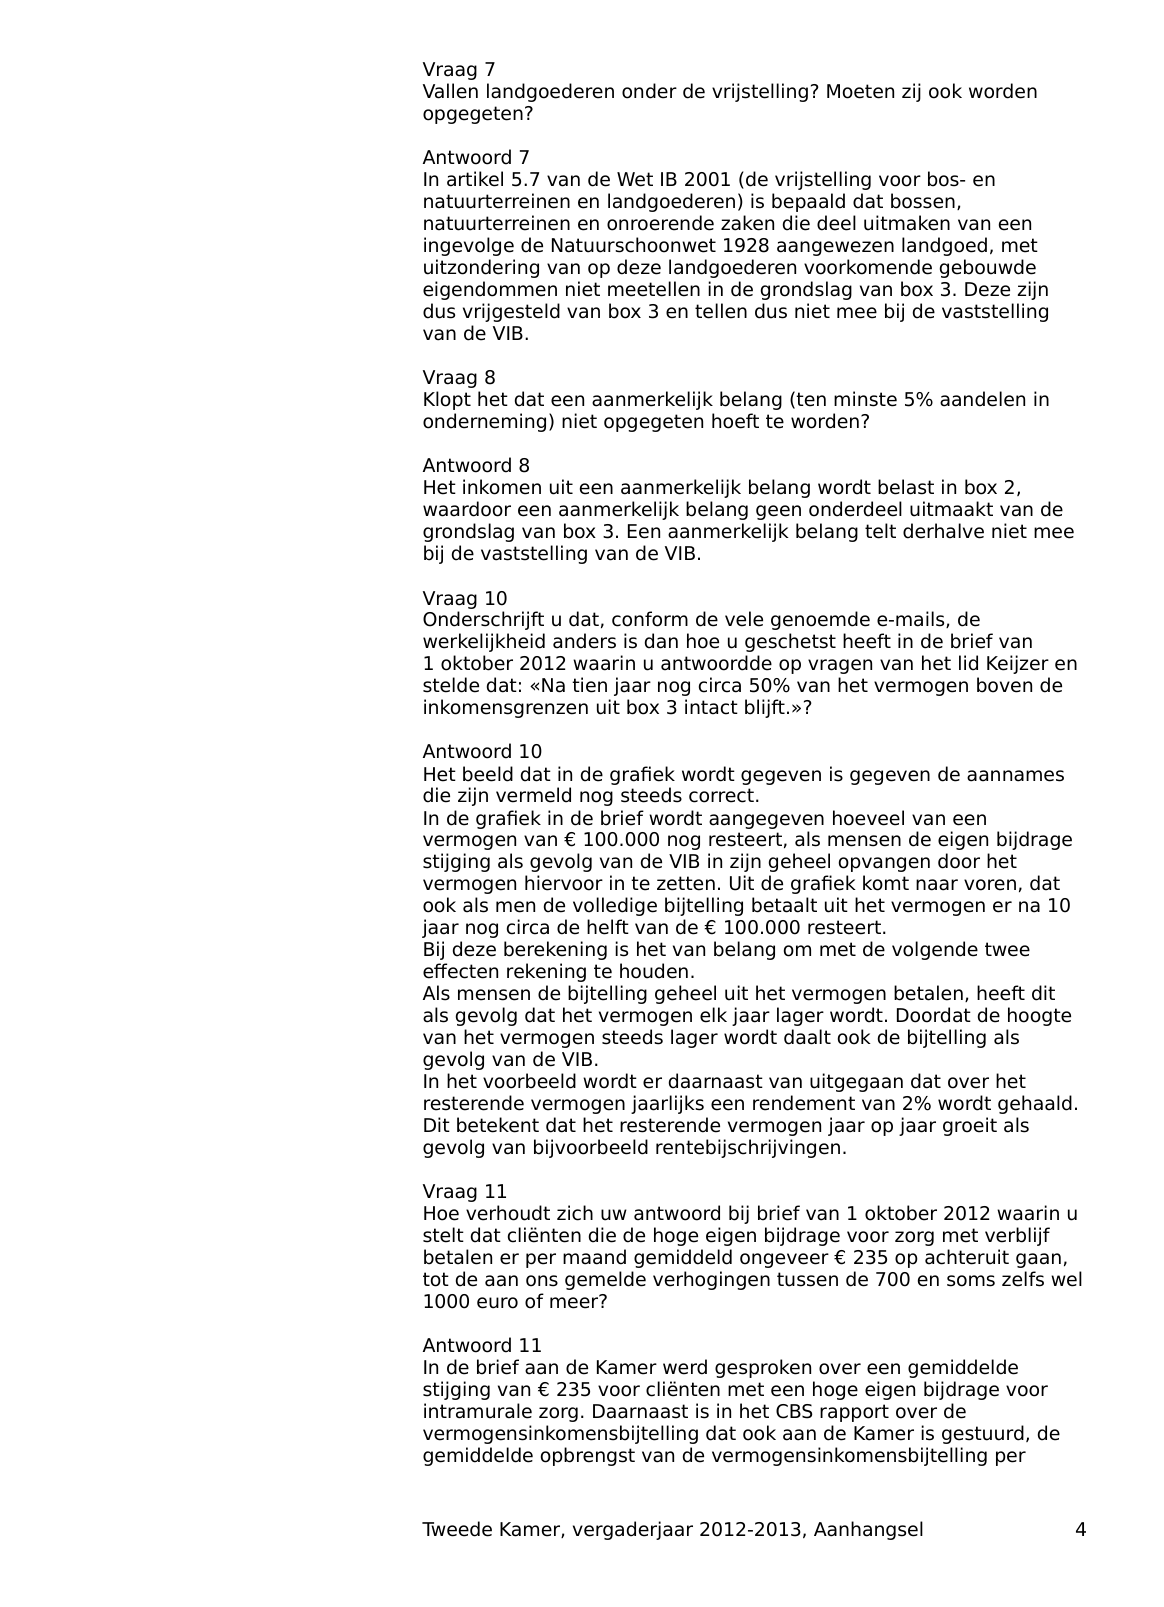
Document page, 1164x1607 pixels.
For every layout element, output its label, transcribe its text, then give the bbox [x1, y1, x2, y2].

text In de grafiek in de brief wordt aangegeven hoeveel van een vermogen van € 100.000 nog resteert, als mensen de eigen bijdrage stijging als gevolg van de VIB in zijn geheel opvangen door het vermogen hiervoor in te zetten. Uit de grafiek komt naar voren, dat ook als men de volledige bijtelling betaalt uit het vermogen er na 10 jaar nog circa de helft van de € 100.000 resteert. [422, 807, 1087, 939]
text In artikel 5.7 van de Wet IB 2001 (de vrijstelling voor bos- en natuurterreinen en landgoederen) is bepaald dat bossen, natuurterreinen en onroerende zaken die deel uitmaken van een ingevolge de Natuurschoonwet 1928 aangewezen landgoed, met uitzondering van op deze landgoederen voorkomende gebouwde eigendommen niet meetellen in de grondslag van box 3. Deze zijn dus vrijgesteld van box 3 en tellen dus niet mee bij de vaststelling van de VIB. [422, 169, 1087, 345]
text Het beeld dat in de grafiek wordt gegeven is gegeven de aannames die zijn vermeld nog steeds correct. [422, 763, 1087, 807]
text Vraag 10 [422, 587, 1087, 609]
text Vraag 8 [422, 367, 1087, 389]
text Als mensen de bijtelling geheel uit het vermogen betalen, heeft dit als gevolg dat het vermogen elk jaar lager wordt. Doordat de hoogte van het vermogen steeds lager wordt daalt ook de bijtelling als gevolg van de VIB. [422, 983, 1087, 1071]
text Antwoord 8 [422, 455, 1087, 477]
text Vraag 11 [422, 1181, 1087, 1203]
text Hoe verhoudt zich uw antwoord bij brief van 1 oktober 2012 waarin u stelt dat cliënten die de hoge eigen bijdrage voor zorg met verblijf betalen er per maand gemiddeld ongeveer € 235 op achteruit gaan, tot de aan ons gemelde verhogingen tussen de 700 en soms zelfs wel 1000 euro of meer? [422, 1203, 1087, 1313]
text Het inkomen uit een aanmerkelijk belang wordt belast in box 2, waardoor een aanmerkelijk belang geen onderdeel uitmaakt van de grondslag van box 3. Een aanmerkelijk belang telt derhalve niet mee bij de vaststelling van de VIB. [422, 477, 1087, 565]
text Onderschrijft u dat, conform de vele genoemde e-mails, de werkelijkheid anders is dan hoe u geschetst heeft in de brief van 1 oktober 2012 waarin u antwoordde op vragen van het lid Keijzer en stelde dat: «Na tien jaar nog circa 50% van het vermogen boven de inkomensgrenzen uit box 3 intact blijft.»? [422, 609, 1087, 719]
text Bij deze berekening is het van belang om met de volgende twee effecten rekening te houden. [422, 939, 1087, 983]
text In de brief aan de Kamer werd gesproken over een gemiddelde stijging van € 235 voor cliënten met een hoge eigen bijdrage voor intramurale zorg. Daarnaast is in het CBS rapport over de vermogensinkomensbijtelling dat ook aan de Kamer is gestuurd, de gemiddelde opbrengst van de vermogensinkomensbijtelling per [422, 1357, 1087, 1467]
text In het voorbeeld wordt er daarnaast van uitgegaan dat over het resterende vermogen jaarlijks een rendement van 2% wordt gehaald. Dit betekent dat het resterende vermogen jaar op jaar groeit als gevolg van bijvoorbeeld rentebijschrijvingen. [422, 1071, 1087, 1159]
text Antwoord 10 [422, 741, 1087, 763]
text Vraag 7 [422, 59, 1087, 81]
text Vallen landgoederen onder de vrijstelling? Moeten zij ook worden opgegeten? [422, 81, 1087, 125]
text Antwoord 7 [422, 147, 1087, 169]
text Antwoord 11 [422, 1335, 1087, 1357]
text Klopt het dat een aanmerkelijk belang (ten minste 5% aandelen in onderneming) niet opgegeten hoeft te worden? [422, 389, 1087, 433]
